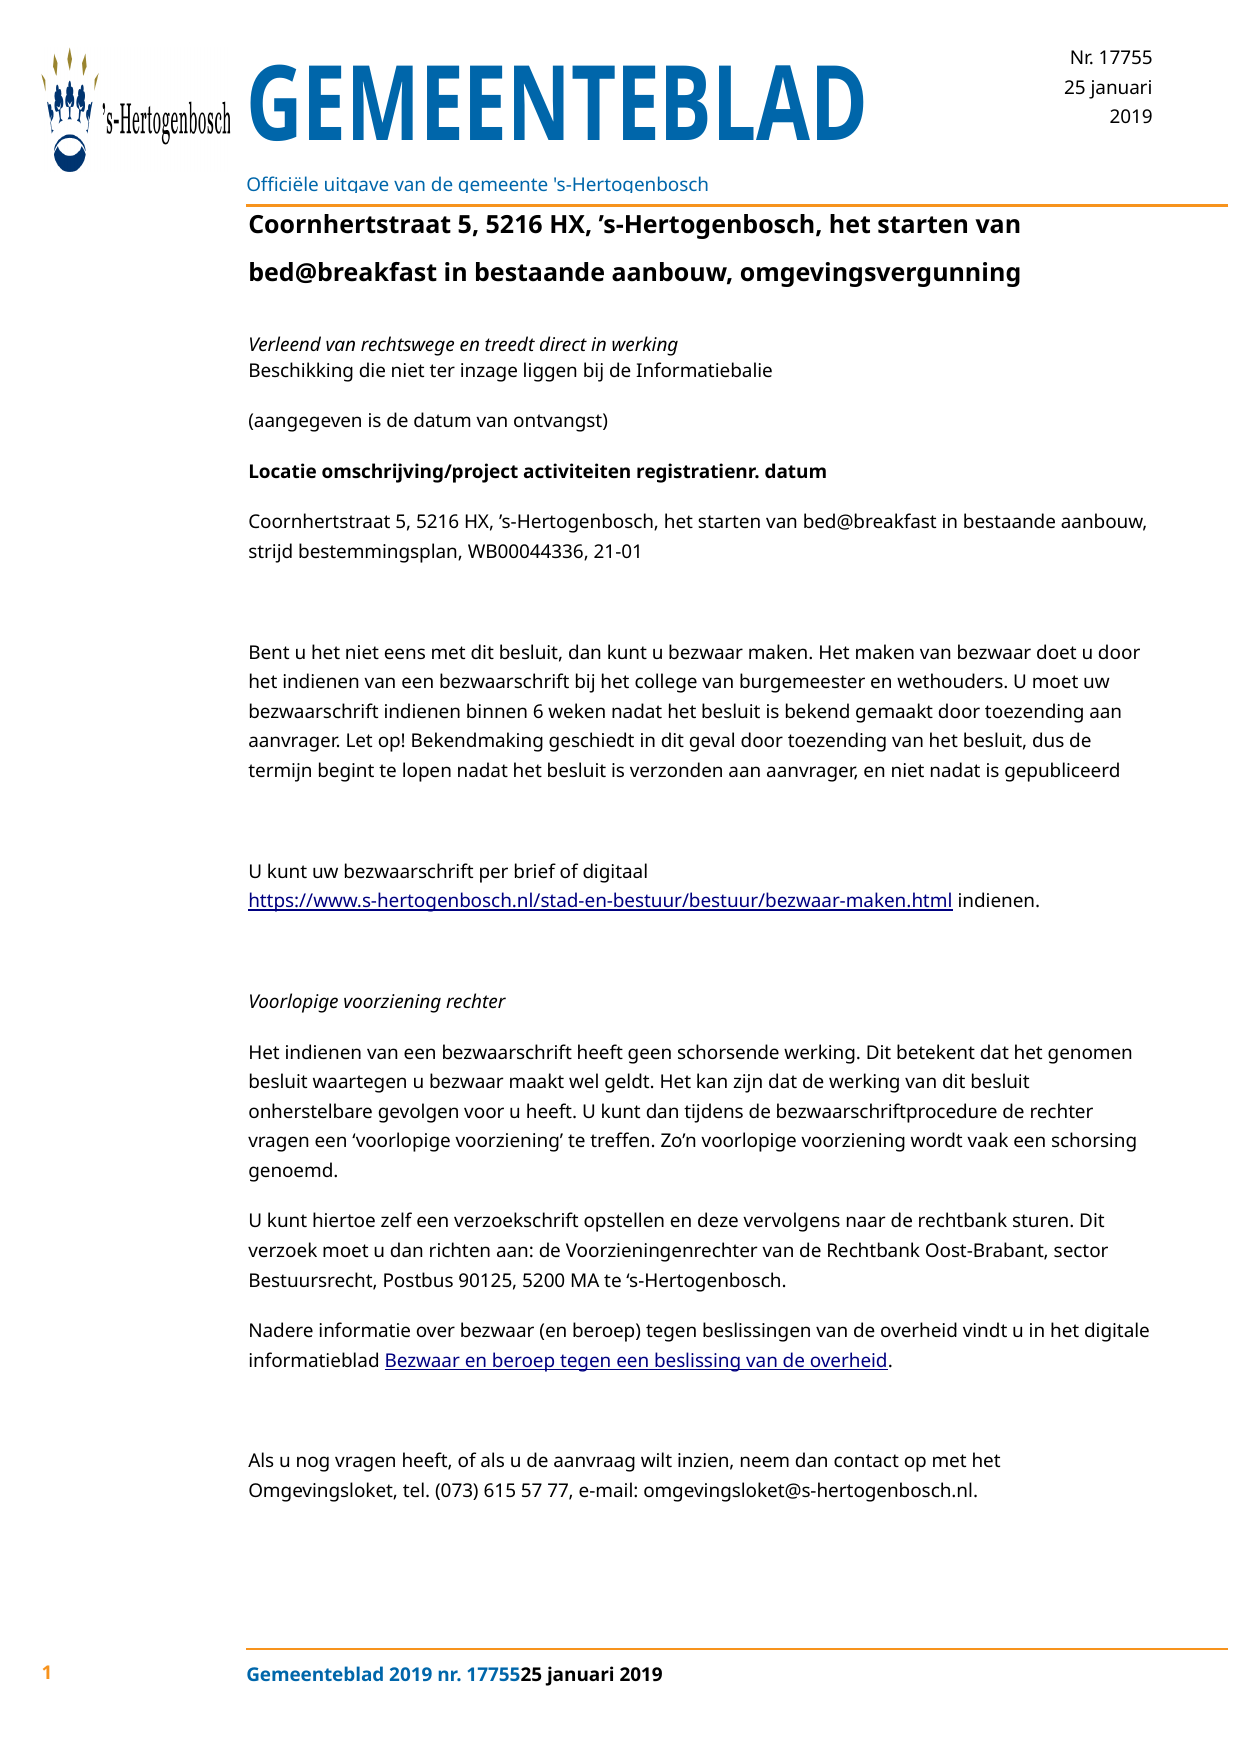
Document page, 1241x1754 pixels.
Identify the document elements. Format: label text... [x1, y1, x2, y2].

text (aangegeven is de datum van ontvangst) [248, 408, 1152, 433]
picture [41, 47, 231, 172]
text Verleend van rechtswege en treedt direct in werking [248, 331, 1152, 357]
text Beschikking die niet ter inzage liggen bij de Informatiebalie [248, 357, 1152, 383]
text Coornhertstraat 5, 5216 HX, ’s-Hertogenbosch, het starten van bed@breakfast in bestaande aanbouw, omgevingsvergunning [248, 207, 1152, 288]
text Bent u het niet eens met dit besluit, dan kunt u bezwaar maken. Het maken van bezwaar doet u door het indienen van een bezwaarschrift bij het college van burgemeester en wethouders. U moet uw bezwaarschrift indienen binnen 6 weken nadat het besluit is bekend gemaakt door toezending aan aanvrager. Let op! Bekendmaking geschiedt in dit geval door toezending van het besluit, dus de termijn begint te lopen nadat het besluit is verzonden aan aanvrager, en niet nadat is gepubliceerd [248, 639, 1152, 783]
text U kunt hiertoe zelf een verzoekschrift opstellen en deze vervolgens naar de rechtbank sturen. Dit verzoek moet u dan richten aan: de Voorzieningenrechter van de Rechtbank Oost-Brabant, sector Bestuursrecht, Postbus 90125, 5200 MA te ‘s-Hertogenbosch. [248, 1208, 1152, 1292]
text Voorlopige voorziening rechter [248, 988, 1152, 1014]
text U kunt uw bezwaarschrift per brief of digitaal https://www.s-hertogenbosch.nl/stad-en-bestuur/bestuur/bezwaar-maken.html indienen. [248, 858, 1152, 913]
text Als u nog vragen heeft, of als u de aanvraag wilt inzien, neem dan contact op met het Omgevingsloket, tel. (073) 615 57 77, e-mail: omgevingsloket@s-hertogenbosch.nl. [248, 1448, 1152, 1503]
text Het indienen van een bezwaarschrift heeft geen schorsende werking. Dit betekent dat het genomen besluit waartegen u bezwaar maakt wel geldt. Het kan zijn dat de werking van dit besluit onherstelbare gevolgen voor u heeft. U kunt dan tijdens de bezwaarschriftprocedure de rechter vragen een ‘voorlopige voorziening’ te treffen. Zo’n voorlopige voorziening wordt vaak een schorsing genoemd. [248, 1039, 1152, 1183]
text Locatie omschrijving/project activiteiten registratienr. datum [248, 458, 1152, 484]
text Nadere informatie over bezwaar (en beroep) tegen beslissingen van de overheid vindt u in het digitale informatieblad Bezwaar en beroep tegen een beslissing van de overheid. [248, 1317, 1152, 1372]
text Coornhertstraat 5, 5216 HX, ’s-Hertogenbosch, het starten van bed@breakfast in bestaande aanbouw, strijd bestemmingsplan, WB00044336, 21-01 [248, 508, 1152, 564]
